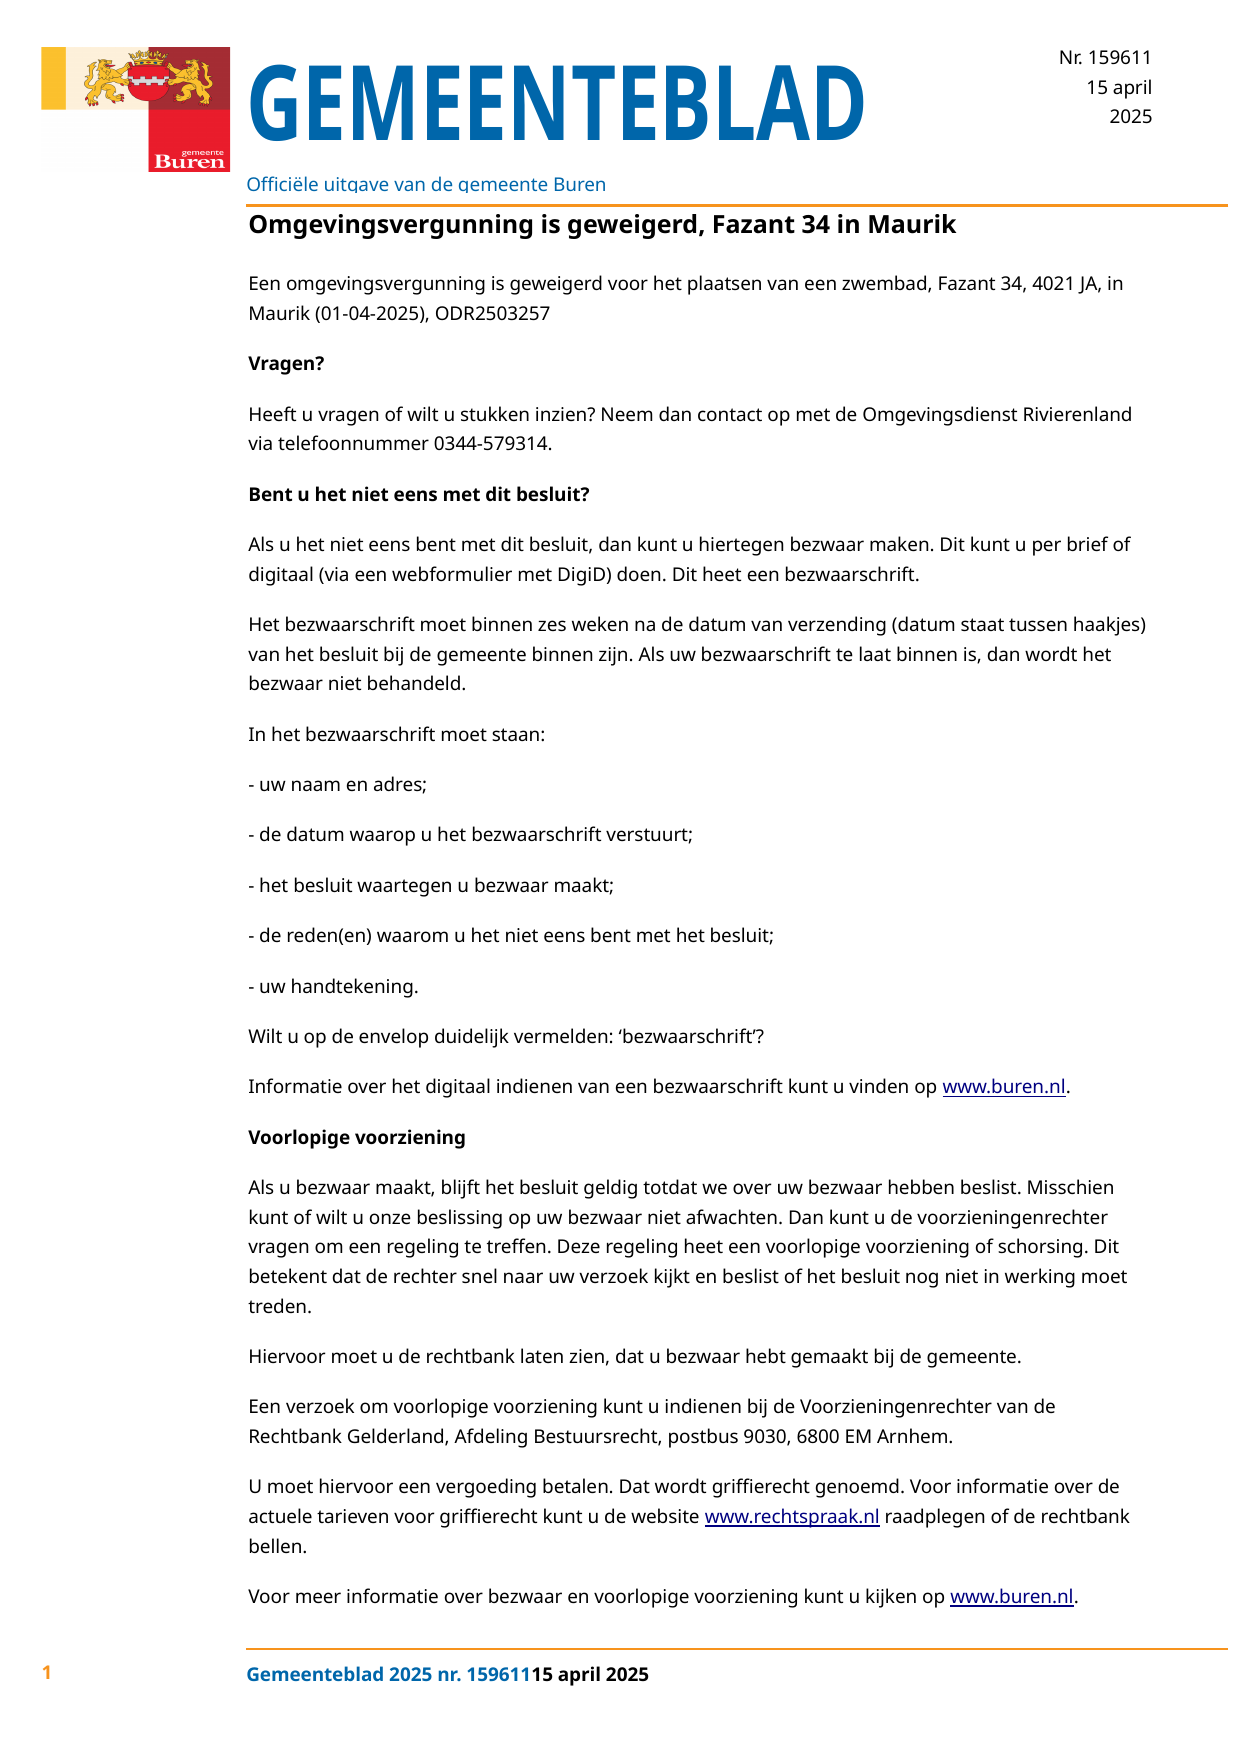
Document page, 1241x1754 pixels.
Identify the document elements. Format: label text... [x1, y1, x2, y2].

text Als u het niet eens bent met dit besluit, dan kunt u hiertegen bezwaar maken. Dit kunt u per brief of digitaal (via een webformulier met DigiD) doen. Dit heet een bezwaarschrift. [248, 531, 1152, 586]
text Wilt u op de envelop duidelijk vermelden: ‘bezwaarschrift’? [248, 1023, 1152, 1049]
text Bent u het niet eens met dit besluit? [248, 481, 1152, 506]
text Een verzoek om voorlopige voorziening kunt u indienen bij de Voorzieningenrechter van de Rechtbank Gelderland, Afdeling Bestuursrecht, postbus 9030, 6800 EM Arnhem. [248, 1394, 1152, 1449]
text Het bezwaarschrift moet binnen zes weken na de datum van verzending (datum staat tussen haakjes) van het besluit bij de gemeente binnen zijn. Als uw bezwaarschrift te laat binnen is, dan wordt het bezwaar niet behandeld. [248, 611, 1152, 696]
text - uw handtekening. [248, 973, 1152, 998]
text Een omgevingsvergunning is geweigerd voor het plaatsen van een zwembad, Fazant 34, 4021 JA, in Maurik (01-04-2025), ODR2503257 [248, 270, 1152, 326]
text Voorlopige voorziening [248, 1124, 1152, 1150]
text U moet hiervoor een vergoeding betalen. Dat wordt griffierecht genoemd. Voor informatie over de actuele tarieven voor griffierecht kunt u de website www.rechtspraak.nl raadplegen of de rechtbank bellen. [248, 1474, 1152, 1558]
text Omgevingsvergunning is geweigerd, Fazant 34 in Maurik [248, 207, 1152, 241]
text Voor meer informatie over bezwaar en voorlopige voorziening kunt u kijken op www.buren.nl. [248, 1583, 1152, 1609]
text In het bezwaarschrift moet staan: [248, 721, 1152, 746]
text Informatie over het digitaal indienen van een bezwaarschrift kunt u vinden op www.buren.nl. [248, 1074, 1152, 1099]
text - de reden(en) waarom u het niet eens bent met het besluit; [248, 922, 1152, 948]
text Als u bezwaar maakt, blijft het besluit geldig totdat we over uw bezwaar hebben beslist. Misschien kunt of wilt u onze beslissing op uw bezwaar niet afwachten. Dan kunt u de voorzieningenrechter vragen om een regeling te treffen. Deze regeling heet een voorlopige voorziening of schorsing. Dit betekent dat de rechter snel naar uw verzoek kijkt en beslist of het besluit nog niet in werking moet treden. [248, 1174, 1152, 1318]
text - het besluit waartegen u bezwaar maakt; [248, 872, 1152, 898]
text - uw naam en adres; [248, 771, 1152, 797]
text Heeft u vragen of wilt u stukken inzien? Neem dan contact op met de Omgevingsdienst Rivierenland via telefoonnummer 0344-579314. [248, 401, 1152, 456]
text Vragen? [248, 350, 1152, 376]
text Hiervoor moet u de rechtbank laten zien, dat u bezwaar hebt gemaakt bij de gemeente. [248, 1343, 1152, 1369]
picture [41, 47, 231, 172]
text - de datum waarop u het bezwaarschrift verstuurt; [248, 822, 1152, 847]
